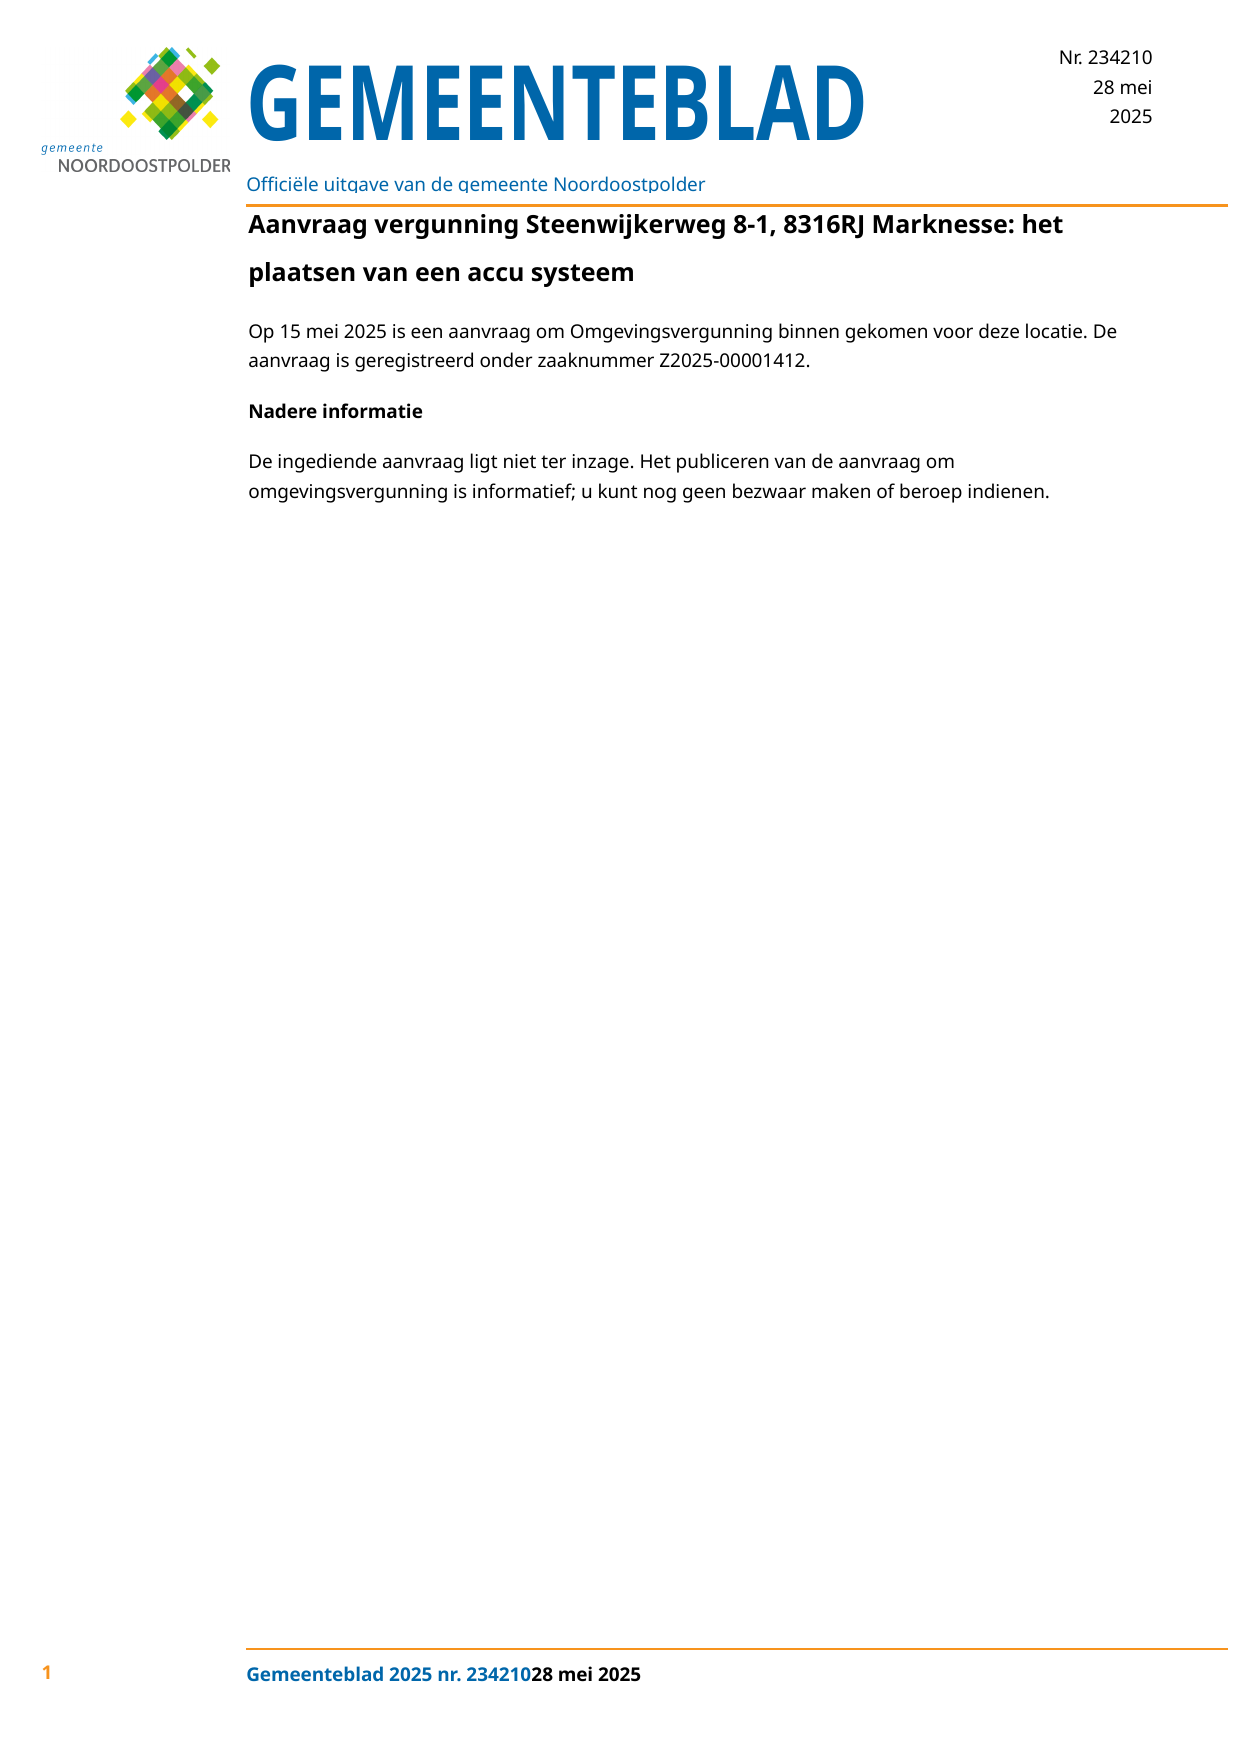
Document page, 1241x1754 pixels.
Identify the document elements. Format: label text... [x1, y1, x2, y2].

text Op 15 mei 2025 is een aanvraag om Omgevingsvergunning binnen gekomen voor deze locatie. De aanvraag is geregistreerd onder zaaknummer Z2025-00001412. [248, 318, 1152, 373]
text Nadere informatie [248, 398, 1152, 424]
text De ingediende aanvraag ligt niet ter inzage. Het publiceren van de aanvraag om omgevingsvergunning is informatief; u kunt nog geen bezwaar maken of beroep indienen. [248, 448, 1152, 504]
picture [41, 47, 231, 172]
text Aanvraag vergunning Steenwijkerweg 8-1, 8316RJ Marknesse: het plaatsen van een accu systeem [248, 207, 1152, 288]
